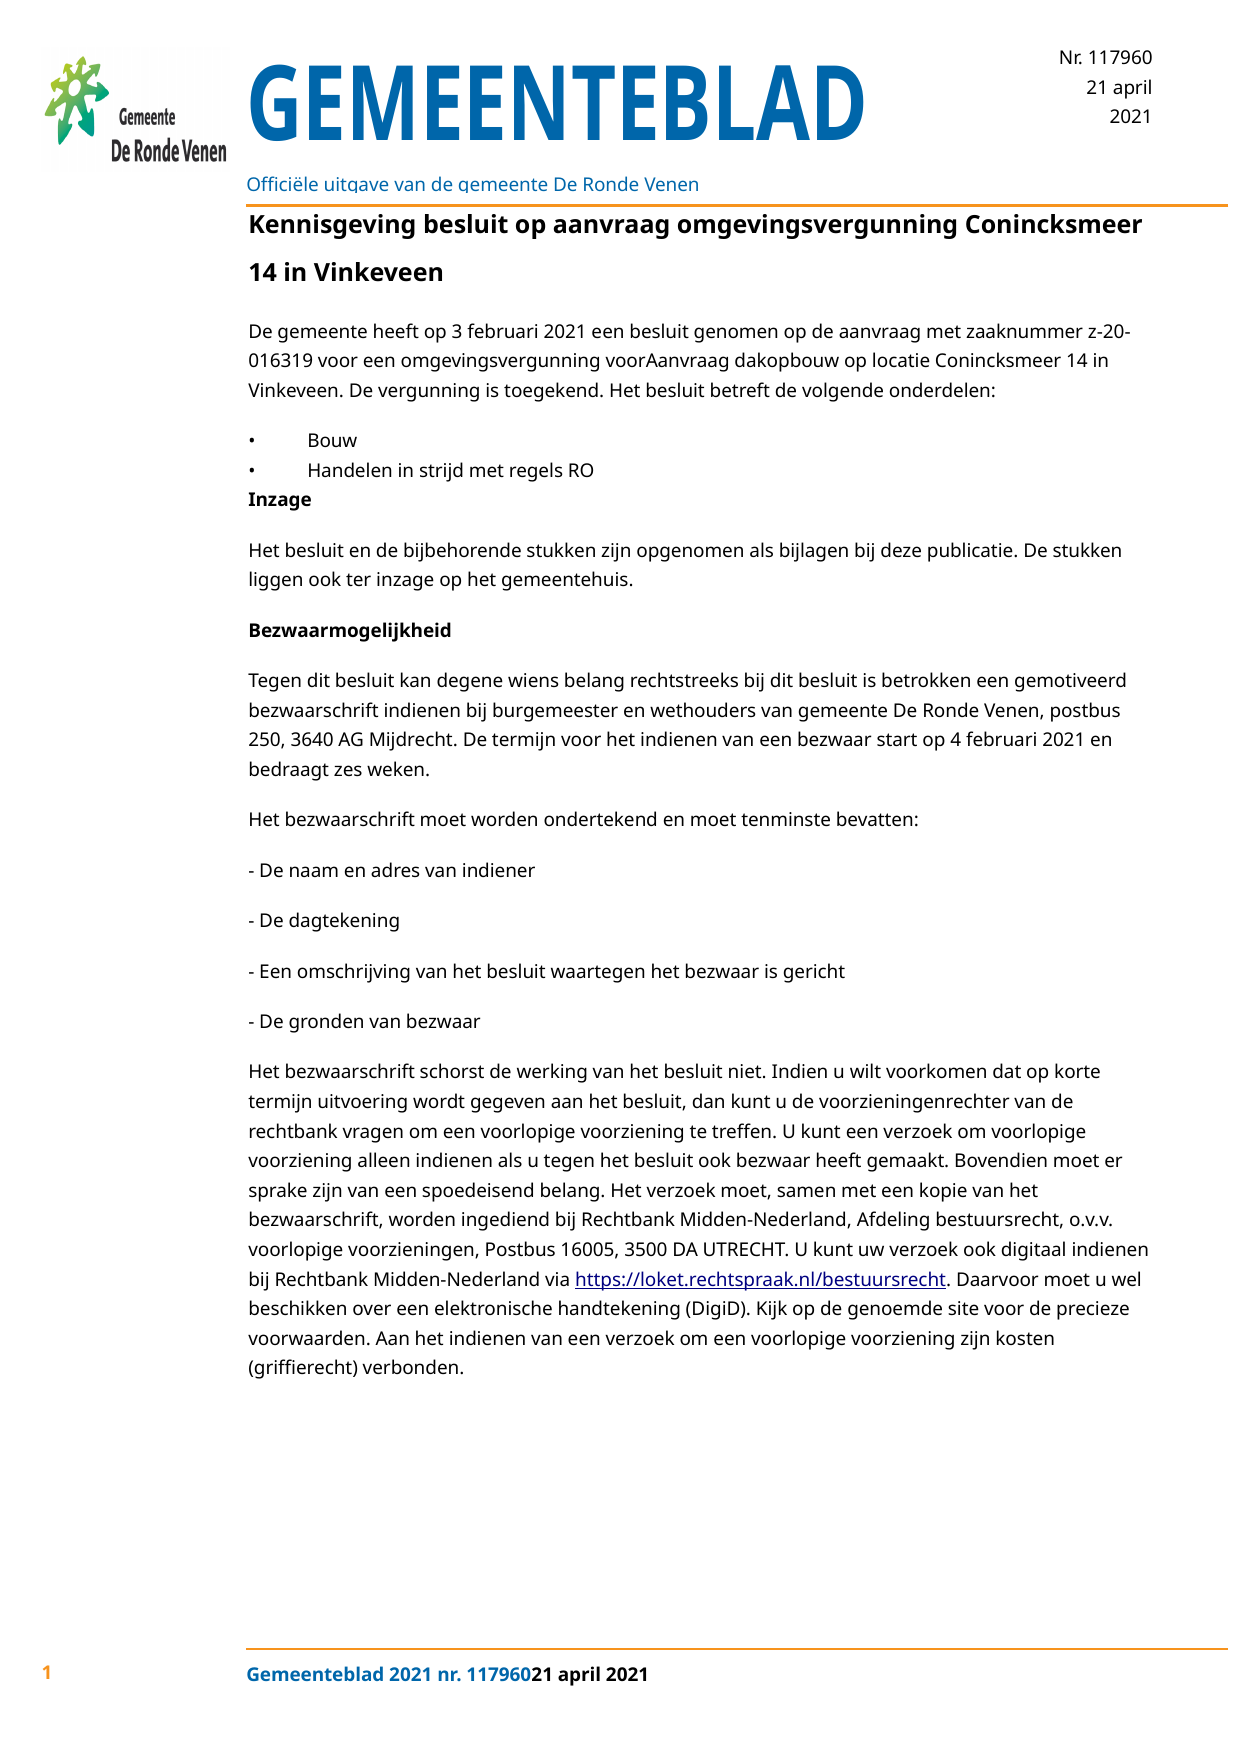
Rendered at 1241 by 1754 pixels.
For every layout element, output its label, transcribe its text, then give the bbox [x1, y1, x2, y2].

list Handelen in strijd met regels RO [248, 457, 1152, 483]
text Kennisgeving besluit op aanvraag omgevingsvergunning Conincksmeer 14 in Vinkeveen [248, 207, 1152, 288]
text - De dagtekening [248, 907, 1152, 933]
text Het bezwaarschrift schorst de werking van het besluit niet. Indien u wilt voorkomen dat op korte termijn uitvoering wordt gegeven aan het besluit, dan kunt u de voorzieningenrechter van de rechtbank vragen om een voorlopige voorziening te treffen. U kunt een verzoek om voorlopige voorziening alleen indienen als u tegen het besluit ook bezwaar heeft gemaakt. Bovendien moet er sprake zijn van een spoedeisend belang. Het verzoek moet, samen met een kopie van het bezwaarschrift, worden ingediend bij Rechtbank Midden-Nederland, Afdeling bestuursrecht, o.v.v. voorlopige voorzieningen, Postbus 16005, 3500 DA UTRECHT. U kunt uw verzoek ook digitaal indienen bij Rechtbank Midden-Nederland via https://loket.rechtspraak.nl/bestuursrecht. Daarvoor moet u wel beschikken over een elektronische handtekening (DigiD). Kijk op de genoemde site voor de precieze voorwaarden. Aan het indienen van een verzoek om een voorlopige voorziening zijn kosten (griffierecht) verbonden. [248, 1059, 1152, 1380]
text Tegen dit besluit kan degene wiens belang rechtstreeks bij dit besluit is betrokken een gemotiveerd bezwaarschrift indienen bij burgemeester en wethouders van gemeente De Ronde Venen, postbus 250, 3640 AG Mijdrecht. De termijn voor het indienen van een bezwaar start op 4 februari 2021 en bedraagt zes weken. [248, 667, 1152, 782]
text - De naam en adres van indiener [248, 857, 1152, 883]
list Bouw [248, 427, 1152, 453]
text Inzage [248, 487, 1152, 512]
text Het bezwaarschrift moet worden ondertekend en moet tenminste bevatten: [248, 807, 1152, 832]
picture [41, 47, 231, 172]
text - Een omschrijving van het besluit waartegen het bezwaar is gericht [248, 958, 1152, 984]
text Bezwaarmogelijkheid [248, 617, 1152, 643]
text De gemeente heeft op 3 februari 2021 een besluit genomen op de aanvraag met zaaknummer z-20-016319 voor een omgevingsvergunning voorAanvraag dakopbouw op locatie Conincksmeer 14 in Vinkeveen. De vergunning is toegekend. Het besluit betreft de volgende onderdelen: [248, 318, 1152, 403]
text Het besluit en de bijbehorende stukken zijn opgenomen als bijlagen bij deze publicatie. De stukken liggen ook ter inzage op het gemeentehuis. [248, 537, 1152, 592]
text - De gronden van bezwaar [248, 1008, 1152, 1034]
